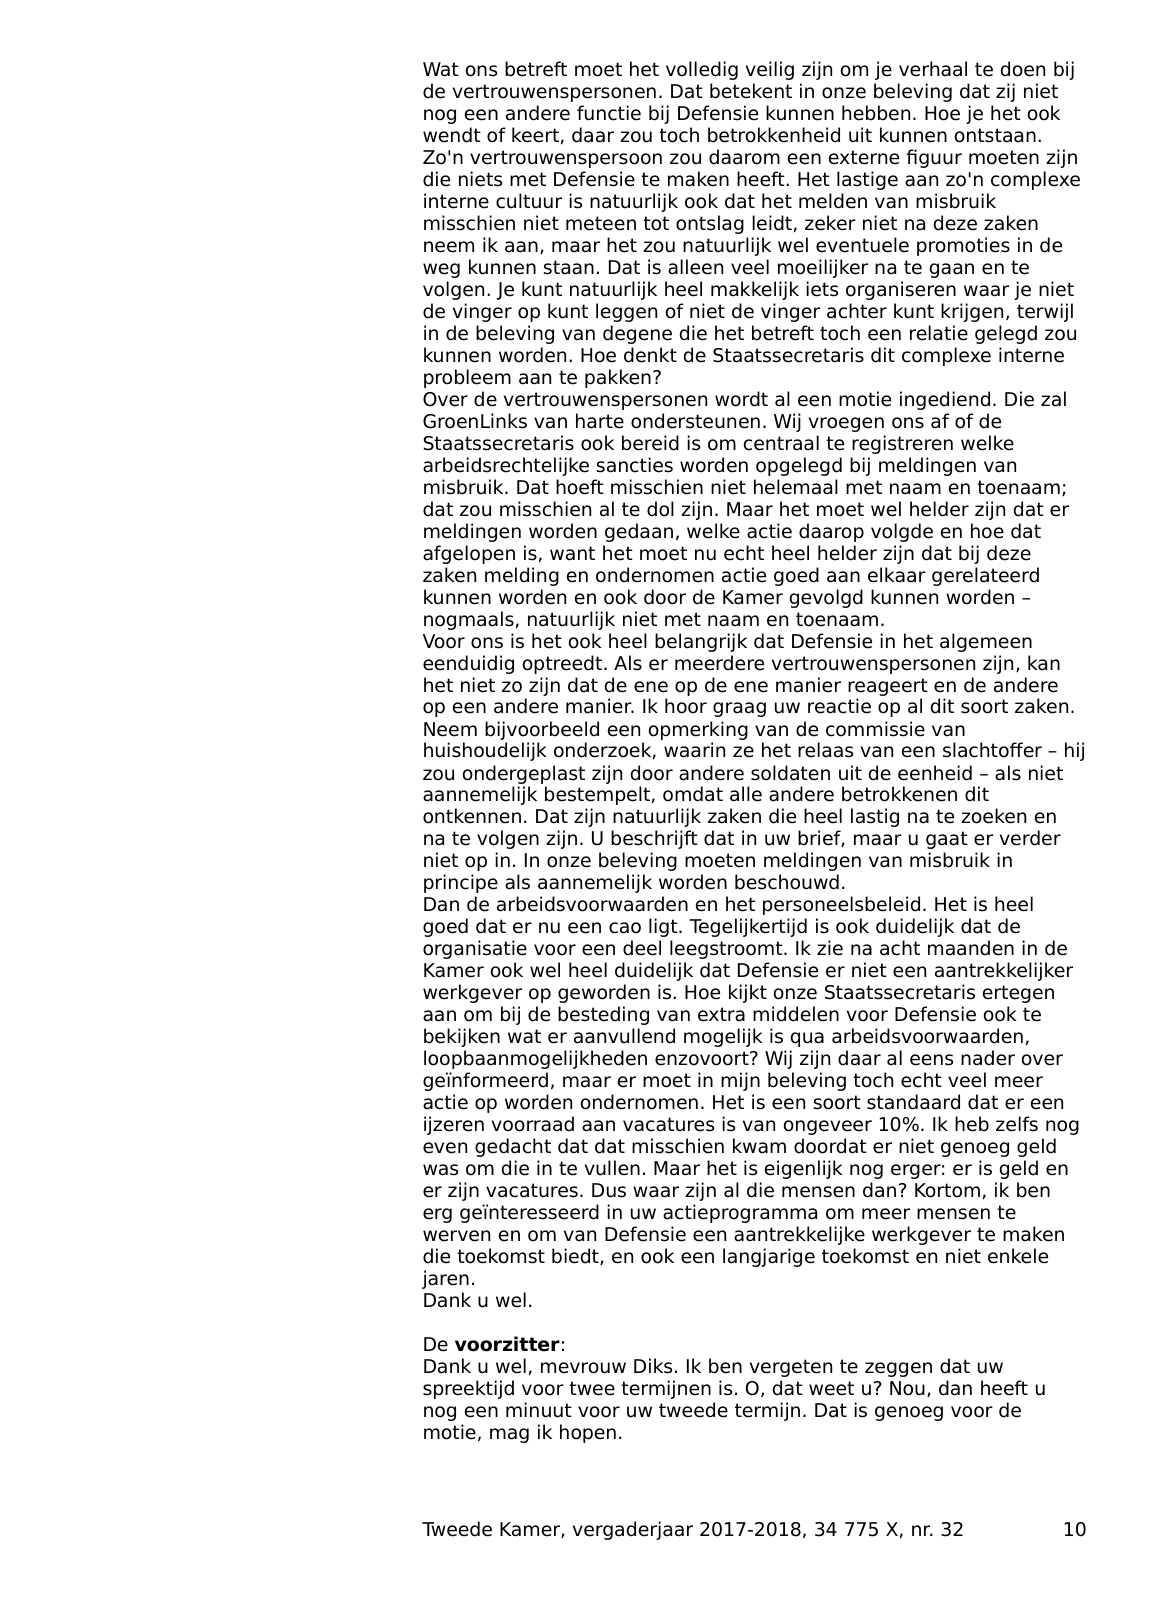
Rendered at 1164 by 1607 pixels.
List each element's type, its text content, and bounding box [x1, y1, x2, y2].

text Wat ons betreft moet het volledig veilig zijn om je verhaal te doen bij de vertrouwenspersonen. Dat betekent in onze beleving dat zij niet nog een andere functie bij Defensie kunnen hebben. Hoe je het ook wendt of keert, daar zou toch betrokkenheid uit kunnen ontstaan. Zo'n vertrouwenspersoon zou daarom een externe figuur moeten zijn die niets met Defensie te maken heeft. Het lastige aan zo'n complexe interne cultuur is natuurlijk ook dat het melden van misbruik misschien niet meteen tot ontslag leidt, zeker niet na deze zaken neem ik aan, maar het zou natuurlijk wel eventuele promoties in de weg kunnen staan. Dat is alleen veel moeilijker na te gaan en te volgen. Je kunt natuurlijk heel makkelijk iets organiseren waar je niet de vinger op kunt leggen of niet de vinger achter kunt krijgen, terwijl in de beleving van degene die het betreft toch een relatie gelegd zou kunnen worden. Hoe denkt de Staatssecretaris dit complexe interne probleem aan te pakken? [422, 59, 1087, 389]
text Voor ons is het ook heel belangrijk dat Defensie in het algemeen eenduidig optreedt. Als er meerdere vertrouwenspersonen zijn, kan het niet zo zijn dat de ene op de ene manier reageert en de andere op een andere manier. Ik hoor graag uw reactie op al dit soort zaken. Neem bijvoorbeeld een opmerking van de commissie van huishoudelijk onderzoek, waarin ze het relaas van een slachtoffer – hij zou ondergeplast zijn door andere soldaten uit de eenheid – als niet aannemelijk bestempelt, omdat alle andere betrokkenen dit ontkennen. Dat zijn natuurlijk zaken die heel lastig na te zoeken en na te volgen zijn. U beschrijft dat in uw brief, maar u gaat er verder niet op in. In onze beleving moeten meldingen van misbruik in principe als aannemelijk worden beschouwd. [422, 631, 1087, 894]
text De voorzitter: [422, 1334, 1087, 1356]
text Dank u wel. [422, 1290, 1087, 1312]
text Over de vertrouwenspersonen wordt al een motie ingediend. Die zal GroenLinks van harte ondersteunen. Wij vroegen ons af of de Staatssecretaris ook bereid is om centraal te registreren welke arbeidsrechtelijke sancties worden opgelegd bij meldingen van misbruik. Dat hoeft misschien niet helemaal met naam en toenaam; dat zou misschien al te dol zijn. Maar het moet wel helder zijn dat er meldingen worden gedaan, welke actie daarop volgde en hoe dat afgelopen is, want het moet nu echt heel helder zijn dat bij deze zaken melding en ondernomen actie goed aan elkaar gerelateerd kunnen worden en ook door de Kamer gevolgd kunnen worden – nogmaals, natuurlijk niet met naam en toenaam. [422, 389, 1087, 631]
text Dank u wel, mevrouw Diks. Ik ben vergeten te zeggen dat uw spreektijd voor twee termijnen is. O, dat weet u? Nou, dan heeft u nog een minuut voor uw tweede termijn. Dat is genoeg voor de motie, mag ik hopen. [422, 1356, 1087, 1444]
text Dan de arbeidsvoorwaarden en het personeelsbeleid. Het is heel goed dat er nu een cao ligt. Tegelijkertijd is ook duidelijk dat de organisatie voor een deel leegstroomt. Ik zie na acht maanden in de Kamer ook wel heel duidelijk dat Defensie er niet een aantrekkelijker werkgever op geworden is. Hoe kijkt onze Staatssecretaris ertegen aan om bij de besteding van extra middelen voor Defensie ook te bekijken wat er aanvullend mogelijk is qua arbeidsvoorwaarden, loopbaanmogelijkheden enzovoort? Wij zijn daar al eens nader over geïnformeerd, maar er moet in mijn beleving toch echt veel meer actie op worden ondernomen. Het is een soort standaard dat er een ijzeren voorraad aan vacatures is van ongeveer 10%. Ik heb zelfs nog even gedacht dat dat misschien kwam doordat er niet genoeg geld was om die in te vullen. Maar het is eigenlijk nog erger: er is geld en er zijn vacatures. Dus waar zijn al die mensen dan? Kortom, ik ben erg geïnteresseerd in uw actieprogramma om meer mensen te werven en om van Defensie een aantrekkelijke werkgever te maken die toekomst biedt, en ook een langjarige toekomst en niet enkele jaren. [422, 894, 1087, 1290]
